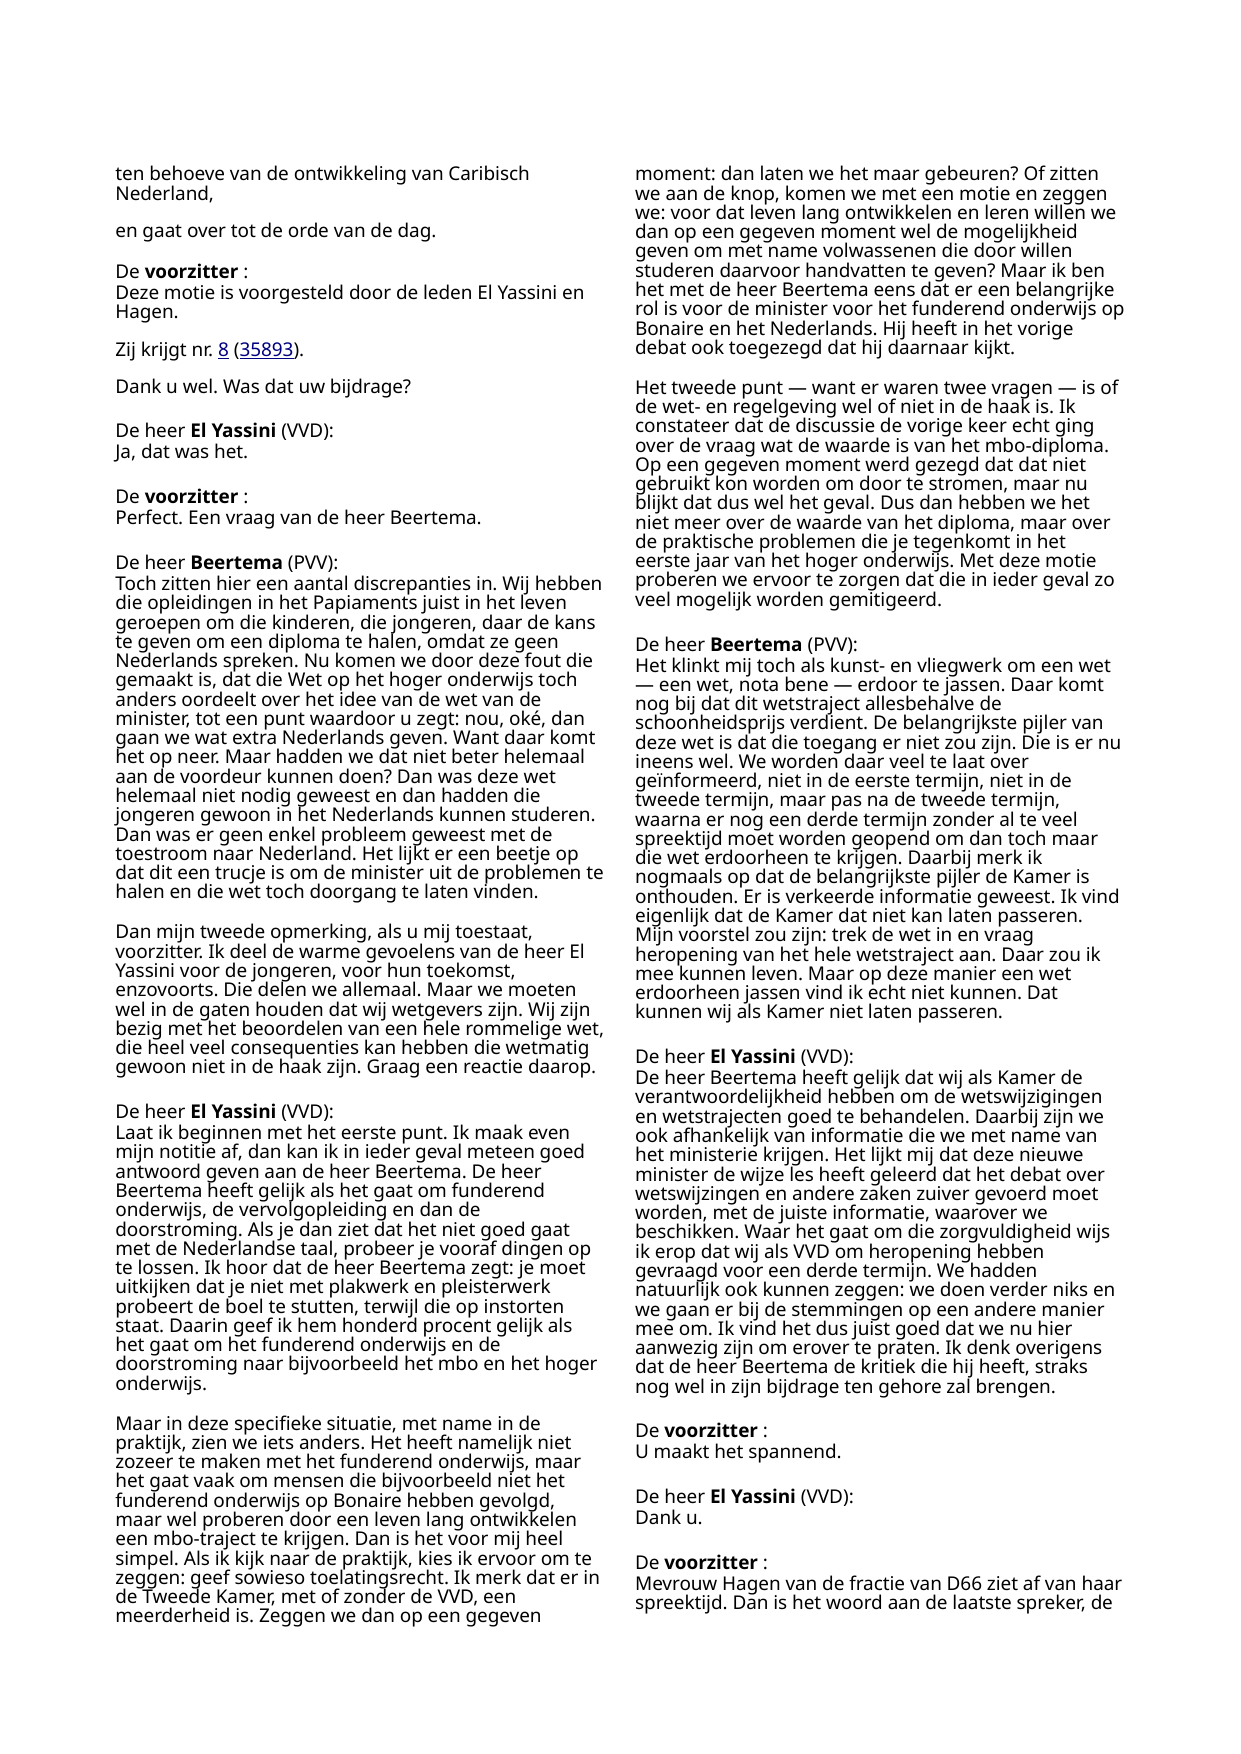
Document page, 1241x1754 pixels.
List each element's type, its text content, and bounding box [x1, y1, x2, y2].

text Laat ik beginnen met het eerste punt. Ik maak even mijn notitie af, dan kan ik in ieder geval meteen goed antwoord geven aan de heer Beertema. De heer Beertema heeft gelijk als het gaat om funderend onderwijs, de vervolgopleiding en dan de doorstroming. Als je dan ziet dat het niet goed gaat met de Nederlandse taal, probeer je vooraf dingen op te lossen. Ik hoor dat de heer Beertema zegt: je moet uitkijken dat je niet met plakwerk en pleisterwerk probeert de boel te stutten, terwijl die op instorten staat. Daarin geef ik hem honderd procent gelijk als het gaat om het funderend onderwijs en de doorstroming naar bijvoorbeeld het mbo en het hoger onderwijs. [115, 1124, 605, 1394]
text De heer Beertema (PVV): [635, 631, 1125, 657]
text De heer El Yassini (VVD): [635, 1043, 1125, 1069]
text Het klinkt mij toch als kunst- en vliegwerk om een wet — een wet, nota bene — erdoor te jassen. Daar komt nog bij dat dit wetstraject allesbehalve de schoonheidsprijs verdient. De belangrijkste pijler van deze wet is dat die toegang er niet zou zijn. Die is er nu ineens wel. We worden daar veel te laat over geïnformeerd, niet in de eerste termijn, niet in de tweede termijn, maar pas na de tweede termijn, waarna er nog een derde termijn zonder al te veel spreektijd moet worden geopend om dan toch maar die wet erdoorheen te krijgen. Daarbij merk ik nogmaals op dat de belangrijkste pijler de Kamer is onthouden. Er is verkeerde informatie geweest. Ik vind eigenlijk dat de Kamer dat niet kan laten passeren. Mijn voorstel zou zijn: trek de wet in en vraag heropening van het hele wetstraject aan. Daar zou ik mee kunnen leven. Maar op deze manier een wet erdoorheen jassen vind ik echt niet kunnen. Dat kunnen wij als Kamer niet laten passeren. [635, 657, 1125, 1023]
text De heer Beertema (PVV): [115, 549, 605, 575]
text De heer Beertema heeft gelijk dat wij als Kamer de verantwoordelijkheid hebben om de wetswijzigingen en wetstrajecten goed te behandelen. Daarbij zijn we ook afhankelijk van informatie die we met name van het ministerie krijgen. Het lijkt mij dat deze nieuwe minister de wijze les heeft geleerd dat het debat over wetswijzingen en andere zaken zuiver gevoerd moet worden, met de juiste informatie, waarover we beschikken. Waar het gaat om die zorgvuldigheid wijs ik erop dat wij als VVD om heropening hebben gevraagd voor een derde termijn. We hadden natuurlijk ook kunnen zeggen: we doen verder niks en we gaan er bij de stemmingen op een andere manier mee om. Ik vind het dus juist goed dat we nu hier aanwezig zijn om erover te praten. Ik denk overigens dat de heer Beertema de kritiek die hij heeft, straks nog wel in zijn bijdrage ten gehore zal brengen. [635, 1069, 1125, 1397]
text Deze motie is voorgesteld door de leden El Yassini en Hagen. [115, 284, 605, 323]
text De voorzitter : [635, 1549, 1125, 1575]
text Het tweede punt — want er waren twee vragen — is of de wet- en regelgeving wel of niet in de haak is. Ik constateer dat de discussie de vorige keer echt ging over de vraag wat de waarde is van het mbo-diploma. Op een gegeven moment werd gezegd dat dat niet gebruikt kon worden om door te stromen, maar nu blijkt dat dus wel het geval. Dus dan hebben we het niet meer over de waarde van het diploma, maar over de praktische problemen die je tegenkomt in het eerste jaar van het hoger onderwijs. Met deze motie proberen we ervoor te zorgen dat die in ieder geval zo veel mogelijk worden gemitigeerd. [635, 379, 1125, 610]
text U maakt het spannend. [635, 1443, 1125, 1463]
text Dank u. [635, 1509, 1125, 1528]
text Dan mijn tweede opmerking, als u mij toestaat, voorzitter. Ik deel de warme gevoelens van de heer El Yassini voor de jongeren, voor hun toekomst, enzovoorts. Die delen we allemaal. Maar we moeten wel in de gaten houden dat wij wetgevers zijn. Wij zijn bezig met het beoordelen van een hele rommelige wet, die heel veel consequenties kan hebben die wetmatig gewoon niet in de haak zijn. Graag een reactie daarop. [115, 923, 605, 1078]
text De voorzitter : [635, 1418, 1125, 1443]
text Maar in deze specifieke situatie, met name in de praktijk, zien we iets anders. Het heeft namelijk niet zozeer te maken met het funderend onderwijs, maar het gaat vaak om mensen die bijvoorbeeld niet het funderend onderwijs op Bonaire hebben gevolgd, maar wel proberen door een leven lang ontwikkelen een mbo-traject te krijgen. Dan is het voor mij heel simpel. Als ik kijk naar de praktijk, kies ik ervoor om te zeggen: geef sowieso toelatingsrecht. Ik merk dat er in de Tweede Kamer, met of zonder de VVD, een meerderheid is. Zeggen we dan op een gegeven [115, 1415, 605, 1627]
text De heer El Yassini (VVD): [635, 1483, 1125, 1509]
text De heer El Yassini (VVD): [115, 1098, 605, 1124]
text en gaat over tot de orde van de dag. [115, 222, 605, 241]
text De heer El Yassini (VVD): [115, 418, 605, 443]
text ten behoeve van de ontwikkeling van Caribisch Nederland, [115, 165, 605, 204]
text Ja, dat was het. [115, 443, 605, 463]
text Dank u wel. Was dat uw bijdrage? [115, 378, 605, 397]
text De voorzitter : [115, 258, 605, 284]
text De voorzitter : [115, 483, 605, 509]
text Mevrouw Hagen van de fractie van D66 ziet af van haar spreektijd. Dan is het woord aan de laatste spreker, de [635, 1575, 1125, 1614]
text moment: dan laten we het maar gebeuren? Of zitten we aan de knop, komen we met een motie en zeggen we: voor dat leven lang ontwikkelen en leren willen we dan op een gegeven moment wel de mogelijkheid geven om met name volwassenen die door willen studeren daarvoor handvatten te geven? Maar ik ben het met de heer Beertema eens dat er een belangrijke rol is voor de minister voor het funderend onderwijs op Bonaire en het Nederlands. Hij heeft in het vorige debat ook toegezegd dat hij daarnaar kijkt. [635, 165, 1125, 358]
text Perfect. Een vraag van de heer Beertema. [115, 509, 605, 528]
text Toch zitten hier een aantal discrepanties in. Wij hebben die opleidingen in het Papiaments juist in het leven geroepen om die kinderen, die jongeren, daar de kans te geven om een diploma te halen, omdat ze geen Nederlands spreken. Nu komen we door deze fout die gemaakt is, dat die Wet op het hoger onderwijs toch anders oordeelt over het idee van de wet van de minister, tot een punt waardoor u zegt: nou, oké, dan gaan we wat extra Nederlands geven. Want daar komt het op neer. Maar hadden we dat niet beter helemaal aan de voordeur kunnen doen? Dan was deze wet helemaal niet nodig geweest en dan hadden die jongeren gewoon in het Nederlands kunnen studeren. Dan was er geen enkel probleem geweest met de toestroom naar Nederland. Het lijkt er een beetje op dat dit een trucje is om de minister uit de problemen te halen en die wet toch doorgang te laten vinden. [115, 575, 605, 903]
text Zij krijgt nr. 8 (35893). [115, 341, 605, 360]
